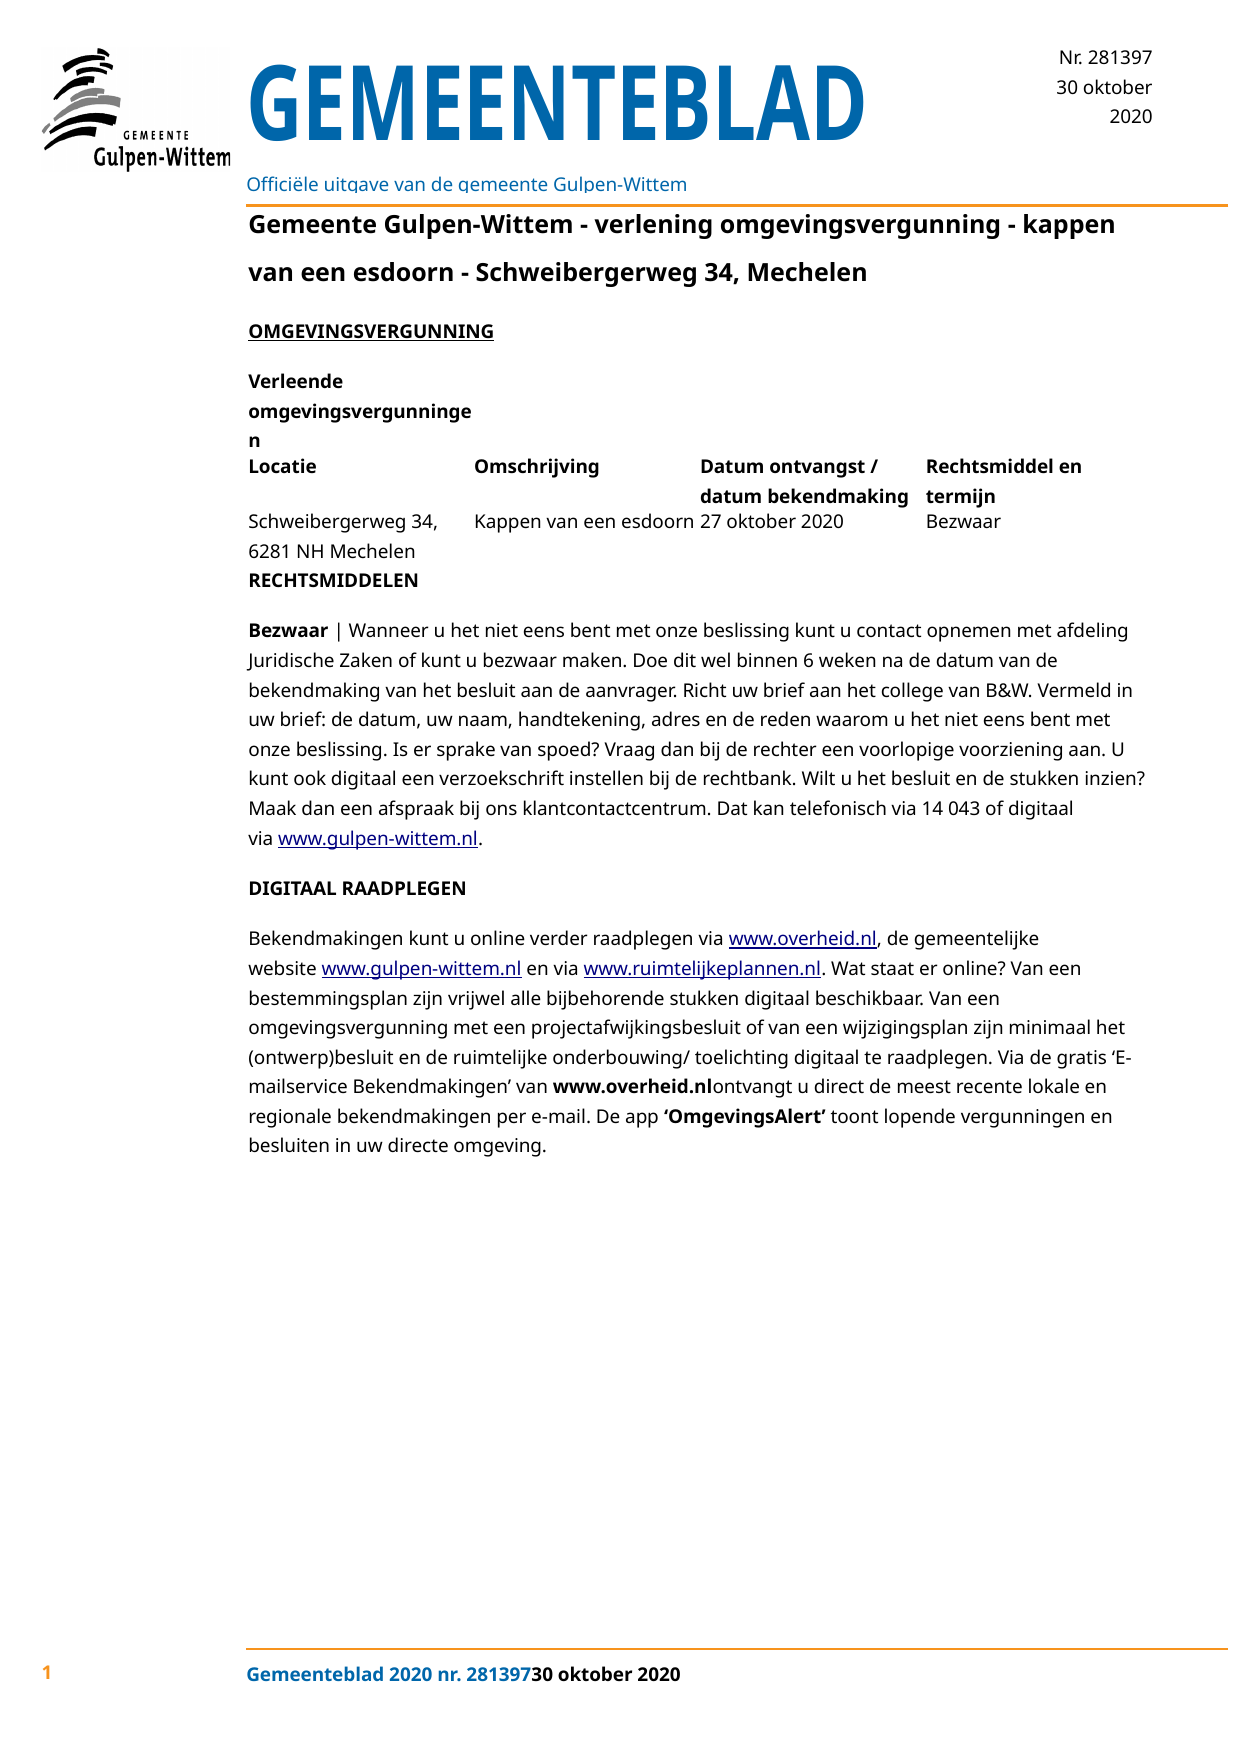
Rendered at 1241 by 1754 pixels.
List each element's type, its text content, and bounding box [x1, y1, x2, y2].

table_header [474, 369, 700, 453]
table_header [700, 369, 926, 453]
table_header [926, 369, 1152, 453]
table_cell Omschrijving [474, 453, 700, 509]
table_cell Schweibergerweg 34, 6281 NH Mechelen [248, 509, 474, 564]
table_cell Locatie [248, 453, 474, 509]
table_header Verleende omgevingsvergunningen [248, 369, 474, 453]
picture [41, 47, 231, 172]
text RECHTSMIDDELEN [248, 567, 1152, 593]
table_cell 27 oktober 2020 [700, 509, 926, 564]
text DIGITAAL RAADPLEGEN [248, 875, 1152, 901]
table_cell Rechtsmiddel en termijn [926, 453, 1152, 509]
table_cell Bezwaar [926, 509, 1152, 564]
table_cell Kappen van een esdoorn [474, 509, 700, 564]
text OMGEVINGSVERGUNNING [248, 318, 1152, 344]
text Bezwaar | Wanneer u het niet eens bent met onze beslissing kunt u contact opnemen met afdeling Juridische Zaken of kunt u bezwaar maken. Doe dit wel binnen 6 weken na de datum van de bekendmaking van het besluit aan de aanvrager. Richt uw brief aan het college van B&W. Vermeld in uw brief: de datum, uw naam, handtekening, adres en de reden waarom u het niet eens bent met onze beslissing. Is er sprake van spoed? Vraag dan bij de rechter een voorlopige voorziening aan. U kunt ook digitaal een verzoekschrift instellen bij de rechtbank. Wilt u het besluit en de stukken inzien? Maak dan een afspraak bij ons klantcontactcentrum. Dat kan telefonisch via 14 043 of digitaal via www.gulpen-wittem.nl. [248, 618, 1152, 850]
text Gemeente Gulpen-Wittem - verlening omgevingsvergunning - kappen van een esdoorn - Schweibergerweg 34, Mechelen [248, 207, 1152, 288]
table_cell Datum ontvangst / datum bekendmaking [700, 453, 926, 509]
text Bekendmakingen kunt u online verder raadplegen via www.overheid.nl, de gemeentelijke website www.gulpen-wittem.nl en via www.ruimtelijkeplannen.nl. Wat staat er online? Van een bestemmingsplan zijn vrijwel alle bijbehorende stukken digitaal beschikbaar. Van een omgevingsvergunning met een projectafwijkingsbesluit of van een wijzigingsplan zijn minimaal het (ontwerp)besluit en de ruimtelijke onderbouwing/ toelichting digitaal te raadplegen. Via de gratis ‘E-mailservice Bekendmakingen’ van www.overheid.nlontvangt u direct de meest recente lokale en regionale bekendmakingen per e-mail. De app ‘OmgevingsAlert’ toont lopende vergunningen en besluiten in uw directe omgeving. [248, 926, 1152, 1158]
